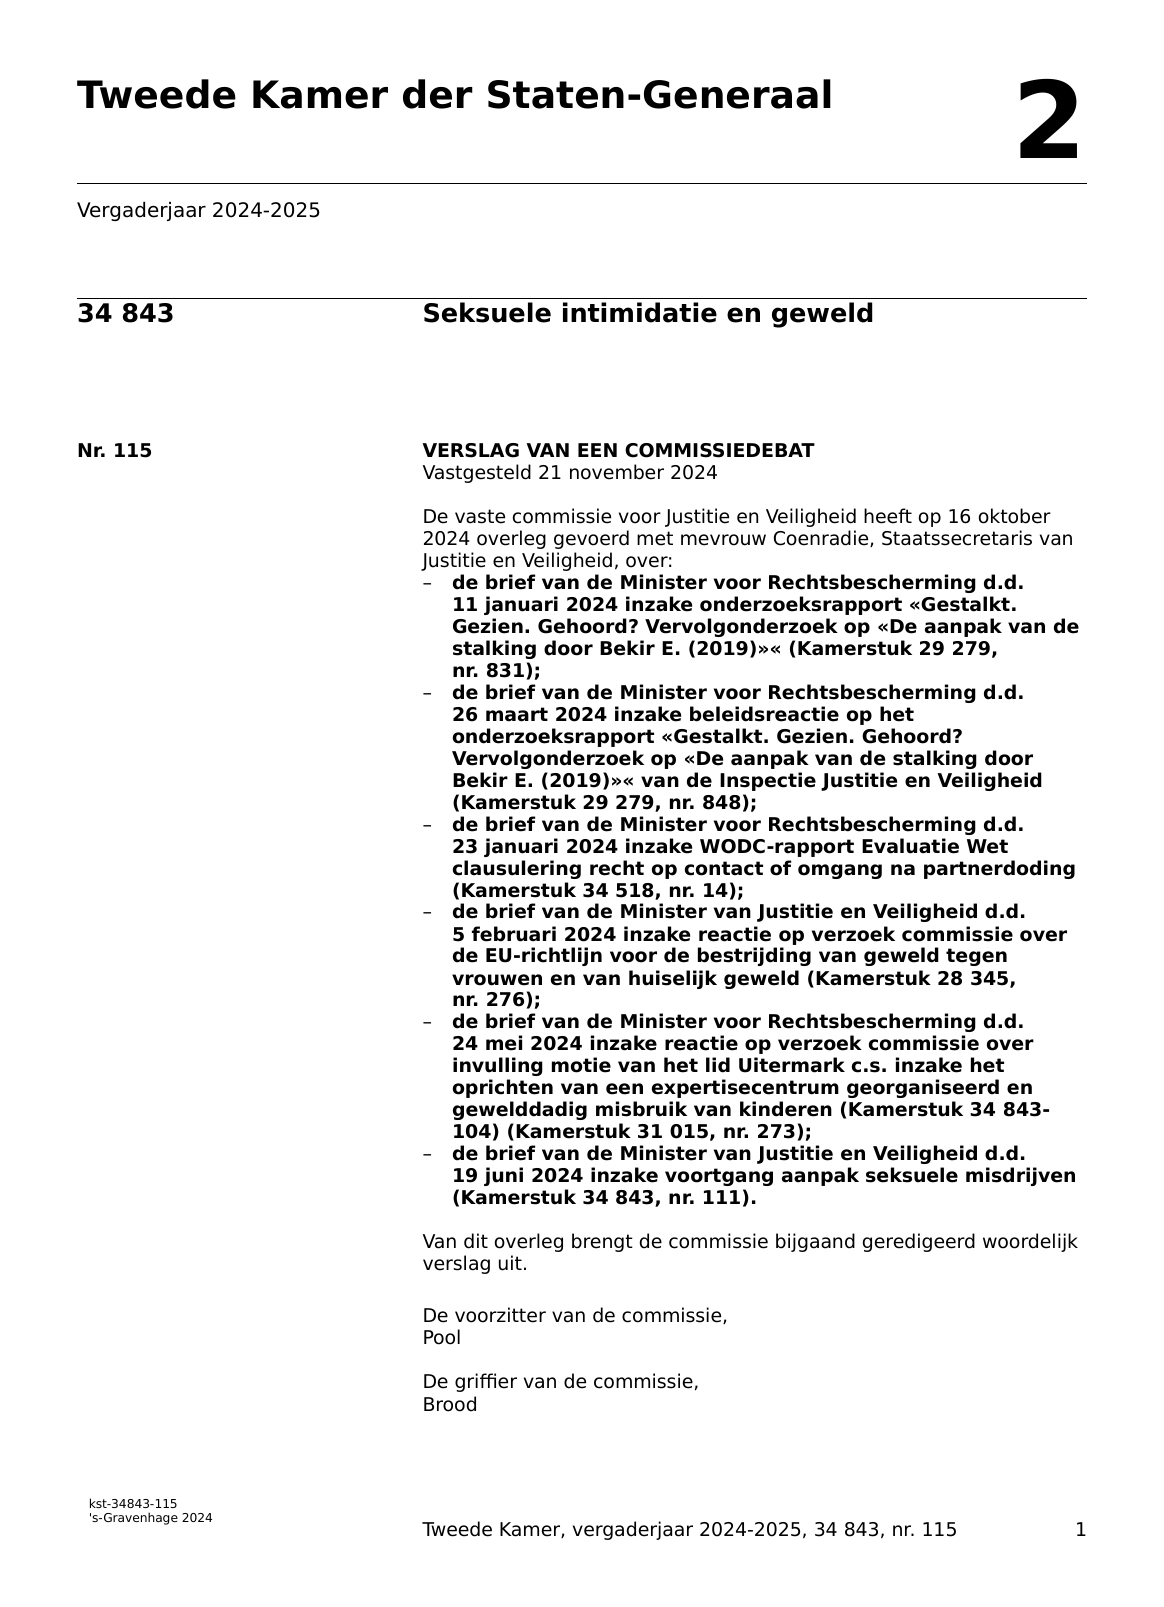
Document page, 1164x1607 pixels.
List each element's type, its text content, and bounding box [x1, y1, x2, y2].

text Van dit overleg brengt de commissie bijgaand geredigeerd woordelijk verslag uit. [422, 1231, 1087, 1275]
text – de brief van de Minister van Justitie en Veiligheid d.d. 5 februari 2024 inzake reactie op verzoek commissie over de EU-richtlijn voor de bestrijding van geweld tegen vrouwen en van huiselijk geweld (Kamerstuk 28 345, nr. 276); [422, 901, 1087, 1011]
table_header Tweede Kamer der Staten-Generaal [77, 59, 886, 183]
text De vaste commissie voor Justitie en Veiligheid heeft op 16 oktober 2024 overleg gevoerd met mevrouw Coenradie, Staatssecretaris van Justitie en Veiligheid, over: [422, 506, 1087, 572]
text Vastgesteld 21 november 2024 [422, 462, 1087, 484]
table_header 2 [886, 59, 1087, 183]
text – de brief van de Minister van Justitie en Veiligheid d.d. 19 juni 2024 inzake voortgang aanpak seksuele misdrijven (Kamerstuk 34 843, nr. 111). [422, 1143, 1087, 1209]
text 's-Gravenhage 2024 [88, 1511, 323, 1525]
text – de brief van de Minister voor Rechtsbescherming d.d. 26 maart 2024 inzake beleidsreactie op het onderzoeksrapport «Gestalkt. Gezien. Gehoord? Vervolgonderzoek op «De aanpak van de stalking door Bekir E. (2019)»« van de Inspectie Justitie en Veiligheid (Kamerstuk 29 279, nr. 848); [422, 682, 1087, 813]
table_cell Vergaderjaar 2024-2025 [77, 184, 1087, 298]
subtitle 34 843 Seksuele intimidatie en geweld [77, 299, 1087, 329]
text – de brief van de Minister voor Rechtsbescherming d.d. 23 januari 2024 inzake WODC-rapport Evaluatie Wet clausulering recht op contact of omgang na partnerdoding (Kamerstuk 34 518, nr. 14); [422, 813, 1087, 901]
text De griffier van de commissie, Brood [422, 1371, 1087, 1415]
subtitle Nr. 115 VERSLAG VAN EEN COMMISSIEDEBAT [77, 440, 1087, 462]
text – de brief van de Minister voor Rechtsbescherming d.d. 11 januari 2024 inzake onderzoeksrapport «Gestalkt. Gezien. Gehoord? Vervolgonderzoek op «De aanpak van de stalking door Bekir E. (2019)»« (Kamerstuk 29 279, nr. 831); [422, 572, 1087, 682]
text De voorzitter van de commissie, Pool [422, 1305, 1087, 1349]
text kst-34843-115 [88, 1497, 323, 1511]
text – de brief van de Minister voor Rechtsbescherming d.d. 24 mei 2024 inzake reactie op verzoek commissie over invulling motie van het lid Uitermark c.s. inzake het oprichten van een expertisecentrum georganiseerd en gewelddadig misbruik van kinderen (Kamerstuk 34 843-104) (Kamerstuk 31 015, nr. 273); [422, 1011, 1087, 1143]
